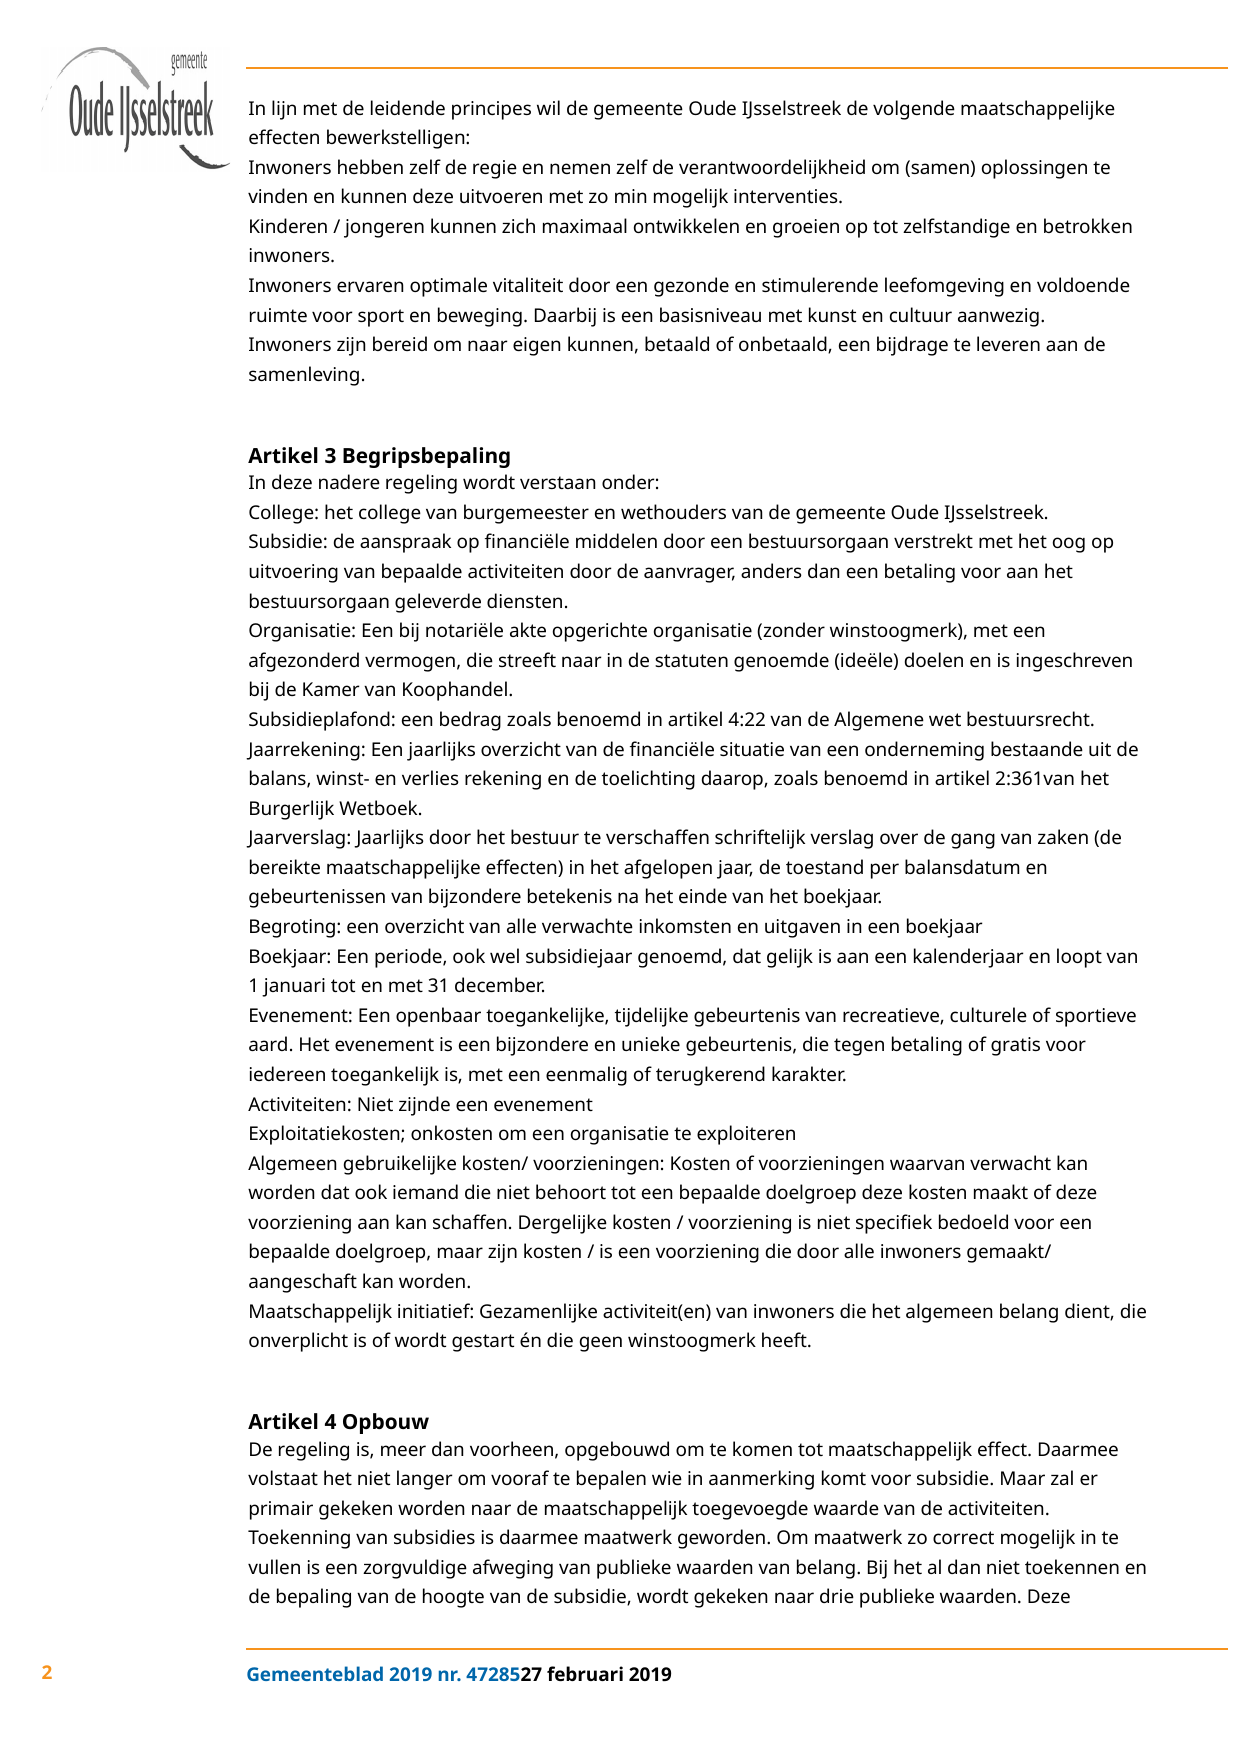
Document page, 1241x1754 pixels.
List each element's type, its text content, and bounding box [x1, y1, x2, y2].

text Maatschappelijk initiatief: Gezamenlijke activiteit(en) van inwoners die het algemeen belang dient, die onverplicht is of wordt gestart én die geen winstoogmerk heeft. [248, 1298, 1152, 1353]
text Inwoners ervaren optimale vitaliteit door een gezonde en stimulerende leefomgeving en voldoende ruimte voor sport en beweging. Daarbij is een basisniveau met kunst en cultuur aanwezig. [248, 272, 1152, 328]
text Subsidieplafond: een bedrag zoals benoemd in artikel 4:22 van de Algemene wet bestuursrecht. [248, 706, 1152, 732]
text College: het college van burgemeester en wethouders van de gemeente Oude IJsselstreek. [248, 499, 1152, 525]
text Artikel 3 Begripsbepaling [248, 441, 1152, 469]
text Jaarverslag: Jaarlijks door het bestuur te verschaffen schriftelijk verslag over de gang van zaken (de bereikte maatschappelijke effecten) in het afgelopen jaar, de toestand per balansdatum en gebeurtenissen van bijzondere betekenis na het einde van het boekjaar. [248, 824, 1152, 909]
text Inwoners hebben zelf de regie en nemen zelf de verantwoordelijkheid om (samen) oplossingen te vinden en kunnen deze uitvoeren met zo min mogelijk interventies. [248, 154, 1152, 209]
text Boekjaar: Een periode, ook wel subsidiejaar genoemd, dat gelijk is aan een kalenderjaar en loopt van 1 januari tot en met 31 december. [248, 943, 1152, 998]
picture [41, 47, 231, 172]
text Organisatie: Een bij notariële akte opgerichte organisatie (zonder winstoogmerk), met een afgezonderd vermogen, die streeft naar in de statuten genoemde (ideële) doelen en is ingeschreven bij de Kamer van Koophandel. [248, 617, 1152, 702]
text Exploitatiekosten; onkosten om een organisatie te exploiteren [248, 1120, 1152, 1146]
text Activiteiten: Niet zijnde een evenement [248, 1091, 1152, 1116]
text Jaarrekening: Een jaarlijks overzicht van de financiële situatie van een onderneming bestaande uit de balans, winst- en verlies rekening en de toelichting daarop, zoals benoemd in artikel 2:361van het Burgerlijk Wetboek. [248, 736, 1152, 821]
text Subsidie: de aanspraak op financiële middelen door een bestuursorgaan verstrekt met het oog op uitvoering van bepaalde activiteiten door de aanvrager, anders dan een betaling voor aan het bestuursorgaan geleverde diensten. [248, 529, 1152, 613]
text In lijn met de leidende principes wil de gemeente Oude IJsselstreek de volgende maatschappelijke effecten bewerkstelligen: [248, 95, 1152, 150]
text De regeling is, meer dan voorheen, opgebouwd om te komen tot maatschappelijk effect. Daarmee volstaat het niet langer om vooraf te bepalen wie in aanmerking komt voor subsidie. Maar zal er primair gekeken worden naar de maatschappelijk toegevoegde waarde van de activiteiten. Toekenning van subsidies is daarmee maatwerk geworden. Om maatwerk zo correct mogelijk in te vullen is een zorgvuldige afweging van publieke waarden van belang. Bij het al dan niet toekennen en de bepaling van de hoogte van de subsidie, wordt gekeken naar drie publieke waarden. Deze [248, 1436, 1152, 1609]
text Evenement: Een openbaar toegankelijke, tijdelijke gebeurtenis van recreatieve, culturele of sportieve aard. Het evenement is een bijzondere en unieke gebeurtenis, die tegen betaling of gratis voor iedereen toegankelijk is, met een eenmalig of terugkerend karakter. [248, 1002, 1152, 1087]
text Kinderen / jongeren kunnen zich maximaal ontwikkelen en groeien op tot zelfstandige en betrokken inwoners. [248, 213, 1152, 268]
text Algemeen gebruikelijke kosten/ voorzieningen: Kosten of voorzieningen waarvan verwacht kan worden dat ook iemand die niet behoort tot een bepaalde doelgroep deze kosten maakt of deze voorziening aan kan schaffen. Dergelijke kosten / voorziening is niet specifiek bedoeld voor een bepaalde doelgroep, maar zijn kosten / is een voorziening die door alle inwoners gemaakt/ aangeschaft kan worden. [248, 1150, 1152, 1294]
text In deze nadere regeling wordt verstaan onder: [248, 469, 1152, 495]
text Begroting: een overzicht van alle verwachte inkomsten en uitgaven in een boekjaar [248, 913, 1152, 939]
text Artikel 4 Opbouw [248, 1407, 1152, 1436]
text Inwoners zijn bereid om naar eigen kunnen, betaald of onbetaald, een bijdrage te leveren aan de samenleving. [248, 331, 1152, 387]
